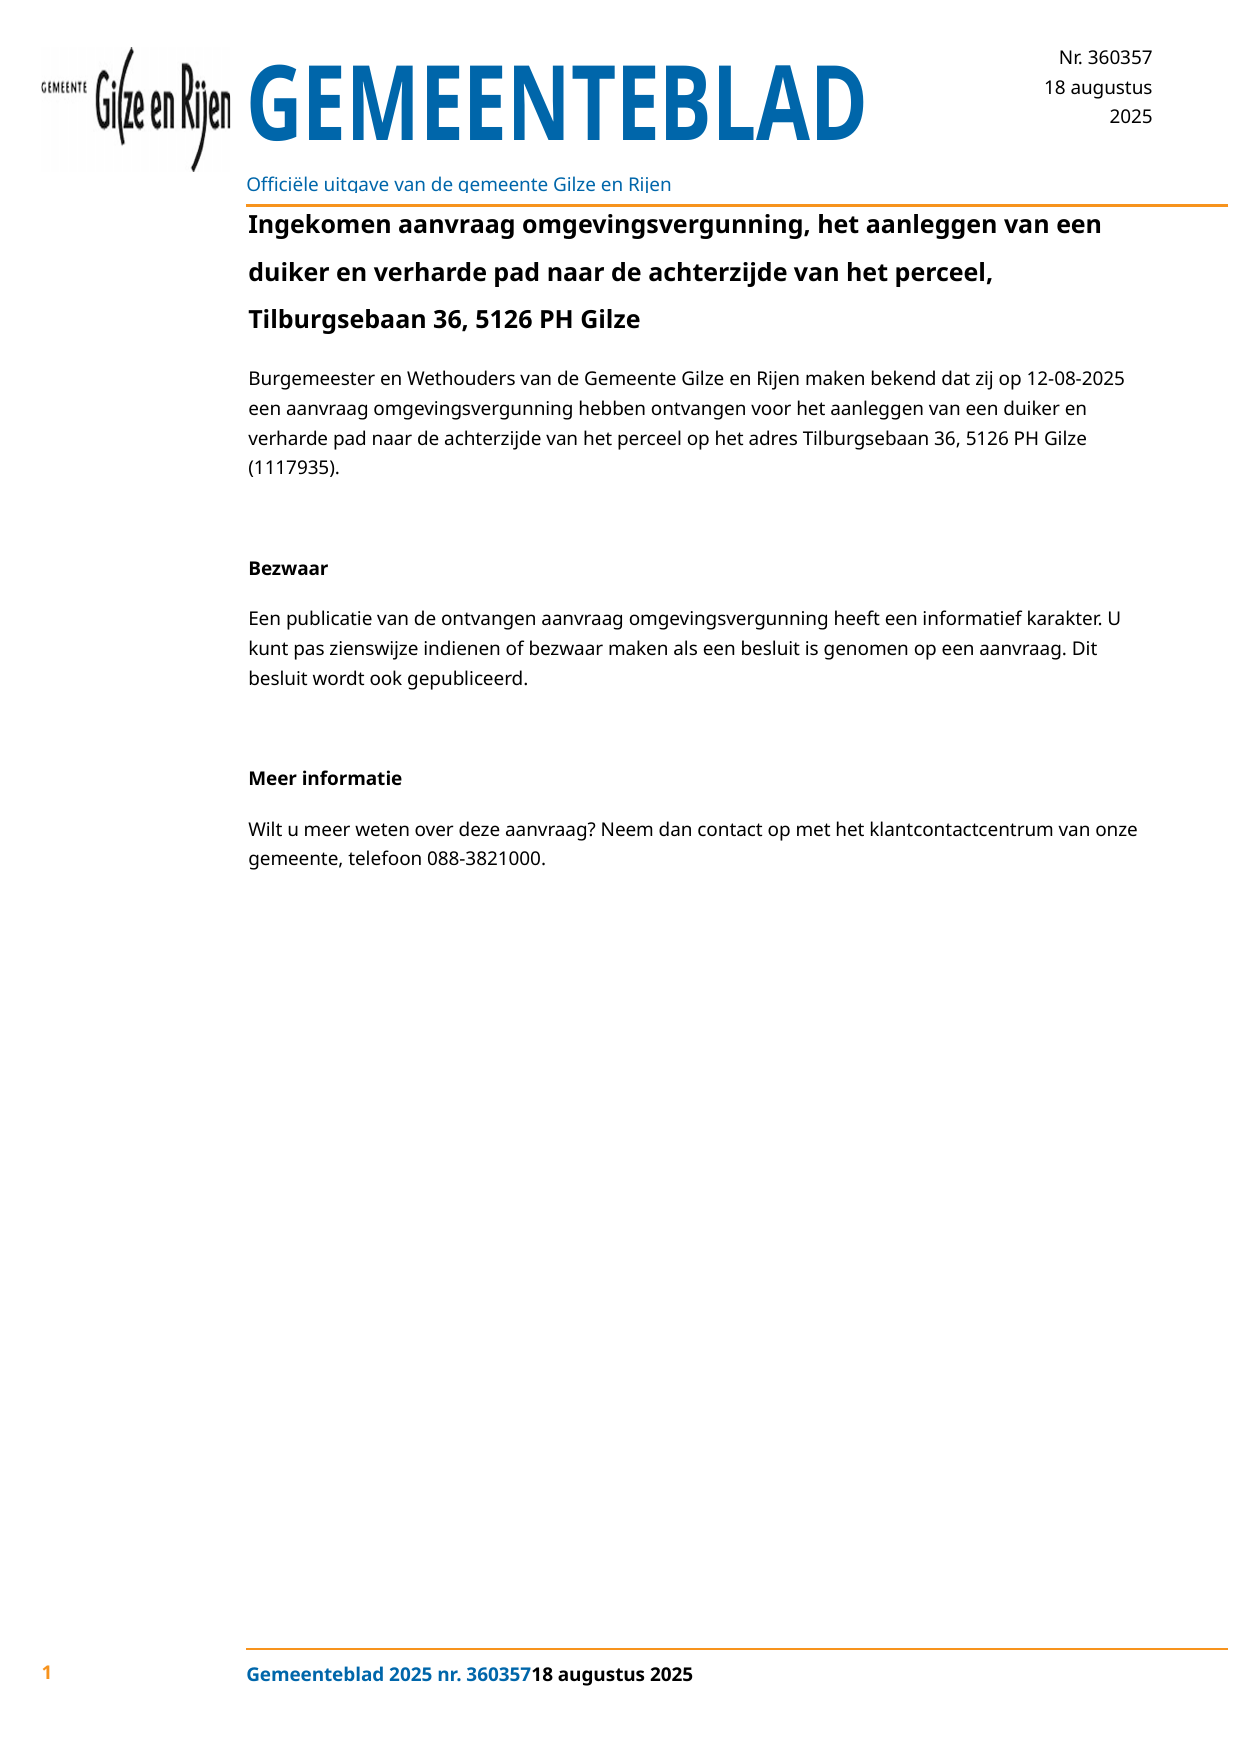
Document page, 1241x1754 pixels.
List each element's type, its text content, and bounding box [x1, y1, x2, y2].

text Ingekomen aanvraag omgevingsvergunning, het aanleggen van een duiker en verharde pad naar de achterzijde van het perceel, Tilburgsebaan 36, 5126 PH Gilze [248, 207, 1152, 336]
text Meer informatie [248, 766, 1152, 791]
picture [41, 47, 231, 172]
text Wilt u meer weten over deze aanvraag? Neem dan contact op met het klantcontactcentrum van onze gemeente, telefoon 088-3821000. [248, 816, 1152, 871]
text Een publicatie van de ontvangen aanvraag omgevingsvergunning heeft een informatief karakter. U kunt pas zienswijze indienen of bezwaar maken als een besluit is genomen op een aanvraag. Dit besluit wordt ook gepubliceerd. [248, 606, 1152, 690]
text Bezwaar [248, 555, 1152, 581]
text Burgemeester en Wethouders van de Gemeente Gilze en Rijen maken bekend dat zij op 12-08-2025 een aanvraag omgevingsvergunning hebben ontvangen voor het aanleggen van een duiker en verharde pad naar de achterzijde van het perceel op het adres Tilburgsebaan 36, 5126 PH Gilze (1117935). [248, 366, 1152, 480]
